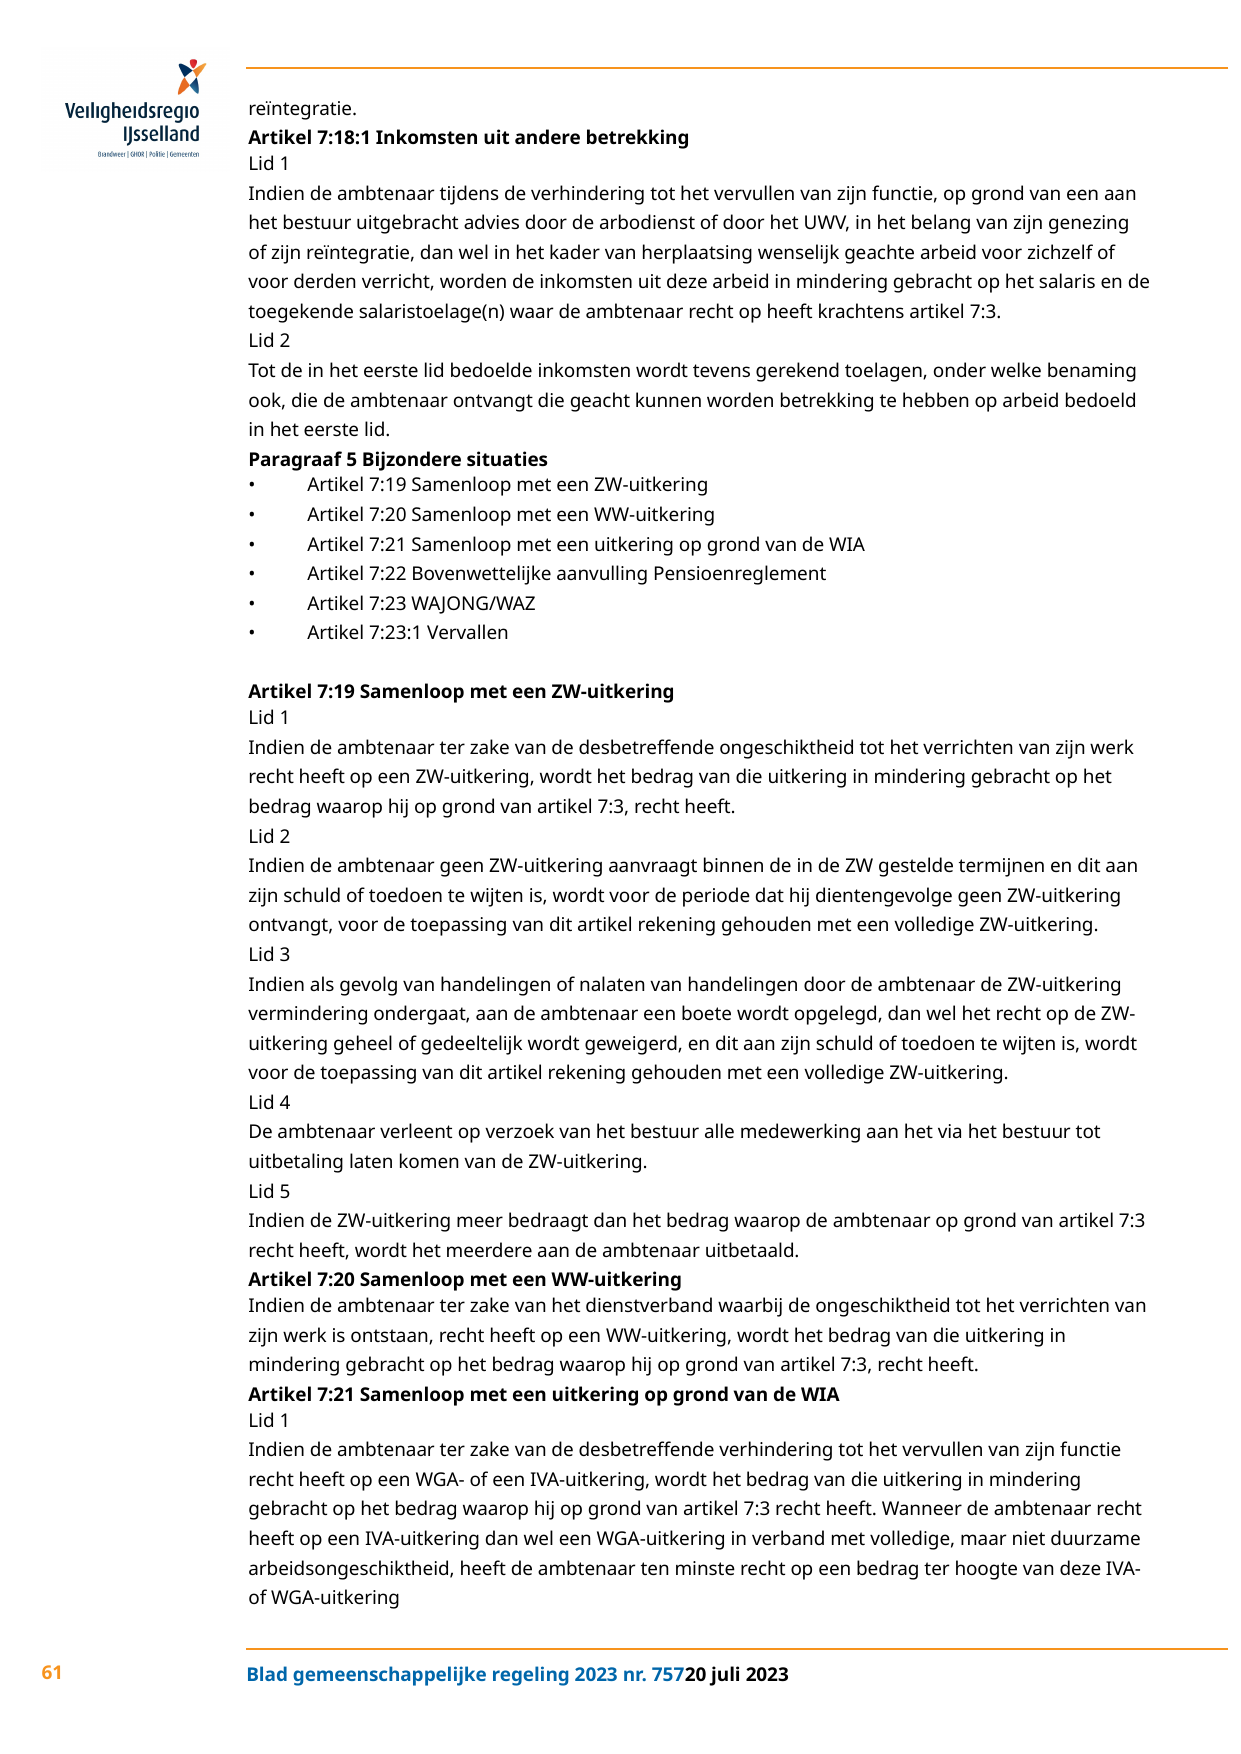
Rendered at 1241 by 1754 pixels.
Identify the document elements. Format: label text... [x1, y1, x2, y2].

list Artikel 7:23:1 Vervallen [248, 619, 1152, 645]
text reïntegratie. [248, 95, 1152, 121]
text Indien de ambtenaar ter zake van de desbetreffende ongeschiktheid tot het verrichten van zijn werk recht heeft op een ZW-uitkering, wordt het bedrag van die uitkering in mindering gebracht op het bedrag waarop hij op grond van artikel 7:3, recht heeft. [248, 734, 1152, 819]
text Lid 5 [248, 1178, 1152, 1203]
text Lid 1 [248, 1407, 1152, 1432]
text De ambtenaar verleent op verzoek van het bestuur alle medewerking aan het via het bestuur tot uitbetaling laten komen van de ZW-uitkering. [248, 1119, 1152, 1174]
text Lid 1 [248, 150, 1152, 176]
list Artikel 7:21 Samenloop met een uitkering op grond van de WIA [248, 531, 1152, 557]
text Lid 3 [248, 941, 1152, 967]
text Artikel 7:19 Samenloop met een ZW-uitkering [248, 679, 1152, 704]
list Artikel 7:19 Samenloop met een ZW-uitkering [248, 472, 1152, 497]
text Artikel 7:21 Samenloop met een uitkering op grond van de WIA [248, 1381, 1152, 1407]
text Lid 1 [248, 704, 1152, 730]
list Artikel 7:20 Samenloop met een WW-uitkering [248, 501, 1152, 527]
text Lid 2 [248, 328, 1152, 353]
text Artikel 7:18:1 Inkomsten uit andere betrekking [248, 124, 1152, 150]
text Lid 4 [248, 1089, 1152, 1115]
text Indien de ambtenaar geen ZW-uitkering aanvraagt binnen de in de ZW gestelde termijnen en dit aan zijn schuld of toedoen te wijten is, wordt voor de periode dat hij dientengevolge geen ZW-uitkering ontvangt, voor de toepassing van dit artikel rekening gehouden met een volledige ZW-uitkering. [248, 852, 1152, 937]
text Indien de ZW-uitkering meer bedraagt dan het bedrag waarop de ambtenaar op grond van artikel 7:3 recht heeft, wordt het meerdere aan de ambtenaar uitbetaald. [248, 1207, 1152, 1263]
text Lid 2 [248, 823, 1152, 848]
list Artikel 7:22 Bovenwettelijke aanvulling Pensioenreglement [248, 560, 1152, 586]
text Indien de ambtenaar ter zake van het dienstverband waarbij de ongeschiktheid tot het verrichten van zijn werk is ontstaan, recht heeft op een WW-uitkering, wordt het bedrag van die uitkering in mindering gebracht op het bedrag waarop hij op grond van artikel 7:3, recht heeft. [248, 1292, 1152, 1377]
list Artikel 7:23 WAJONG/WAZ [248, 590, 1152, 616]
text Indien de ambtenaar tijdens de verhindering tot het vervullen van zijn functie, op grond van een aan het bestuur uitgebracht advies door de arbodienst of door het UWV, in het belang van zijn genezing of zijn reïntegratie, dan wel in het kader van herplaatsing wenselijk geachte arbeid voor zichzelf of voor derden verricht, worden de inkomsten uit deze arbeid in mindering gebracht op het salaris en de toegekende salaristoelage(n) waar de ambtenaar recht op heeft krachtens artikel 7:3. [248, 180, 1152, 324]
text Indien de ambtenaar ter zake van de desbetreffende verhindering tot het vervullen van zijn functie recht heeft op een WGA- of een IVA-uitkering, wordt het bedrag van die uitkering in mindering gebracht op het bedrag waarop hij op grond van artikel 7:3 recht heeft. Wanneer de ambtenaar recht heeft op een IVA-uitkering dan wel een WGA-uitkering in verband met volledige, maar niet duurzame arbeidsongeschiktheid, heeft de ambtenaar ten minste recht op een bedrag ter hoogte van deze IVA- of WGA-uitkering [248, 1436, 1152, 1610]
text Indien als gevolg van handelingen of nalaten van handelingen door de ambtenaar de ZW-uitkering vermindering ondergaat, aan de ambtenaar een boete wordt opgelegd, dan wel het recht op de ZW-uitkering geheel of gedeeltelijk wordt geweigerd, en dit aan zijn schuld of toedoen te wijten is, wordt voor de toepassing van dit artikel rekening gehouden met een volledige ZW-uitkering. [248, 971, 1152, 1085]
text Artikel 7:20 Samenloop met een WW-uitkering [248, 1267, 1152, 1292]
text Paragraaf 5 Bijzondere situaties [248, 446, 1152, 472]
text Tot de in het eerste lid bedoelde inkomsten wordt tevens gerekend toelagen, onder welke benaming ook, die de ambtenaar ontvangt die geacht kunnen worden betrekking te hebben op arbeid bedoeld in het eerste lid. [248, 357, 1152, 442]
picture [41, 47, 231, 172]
